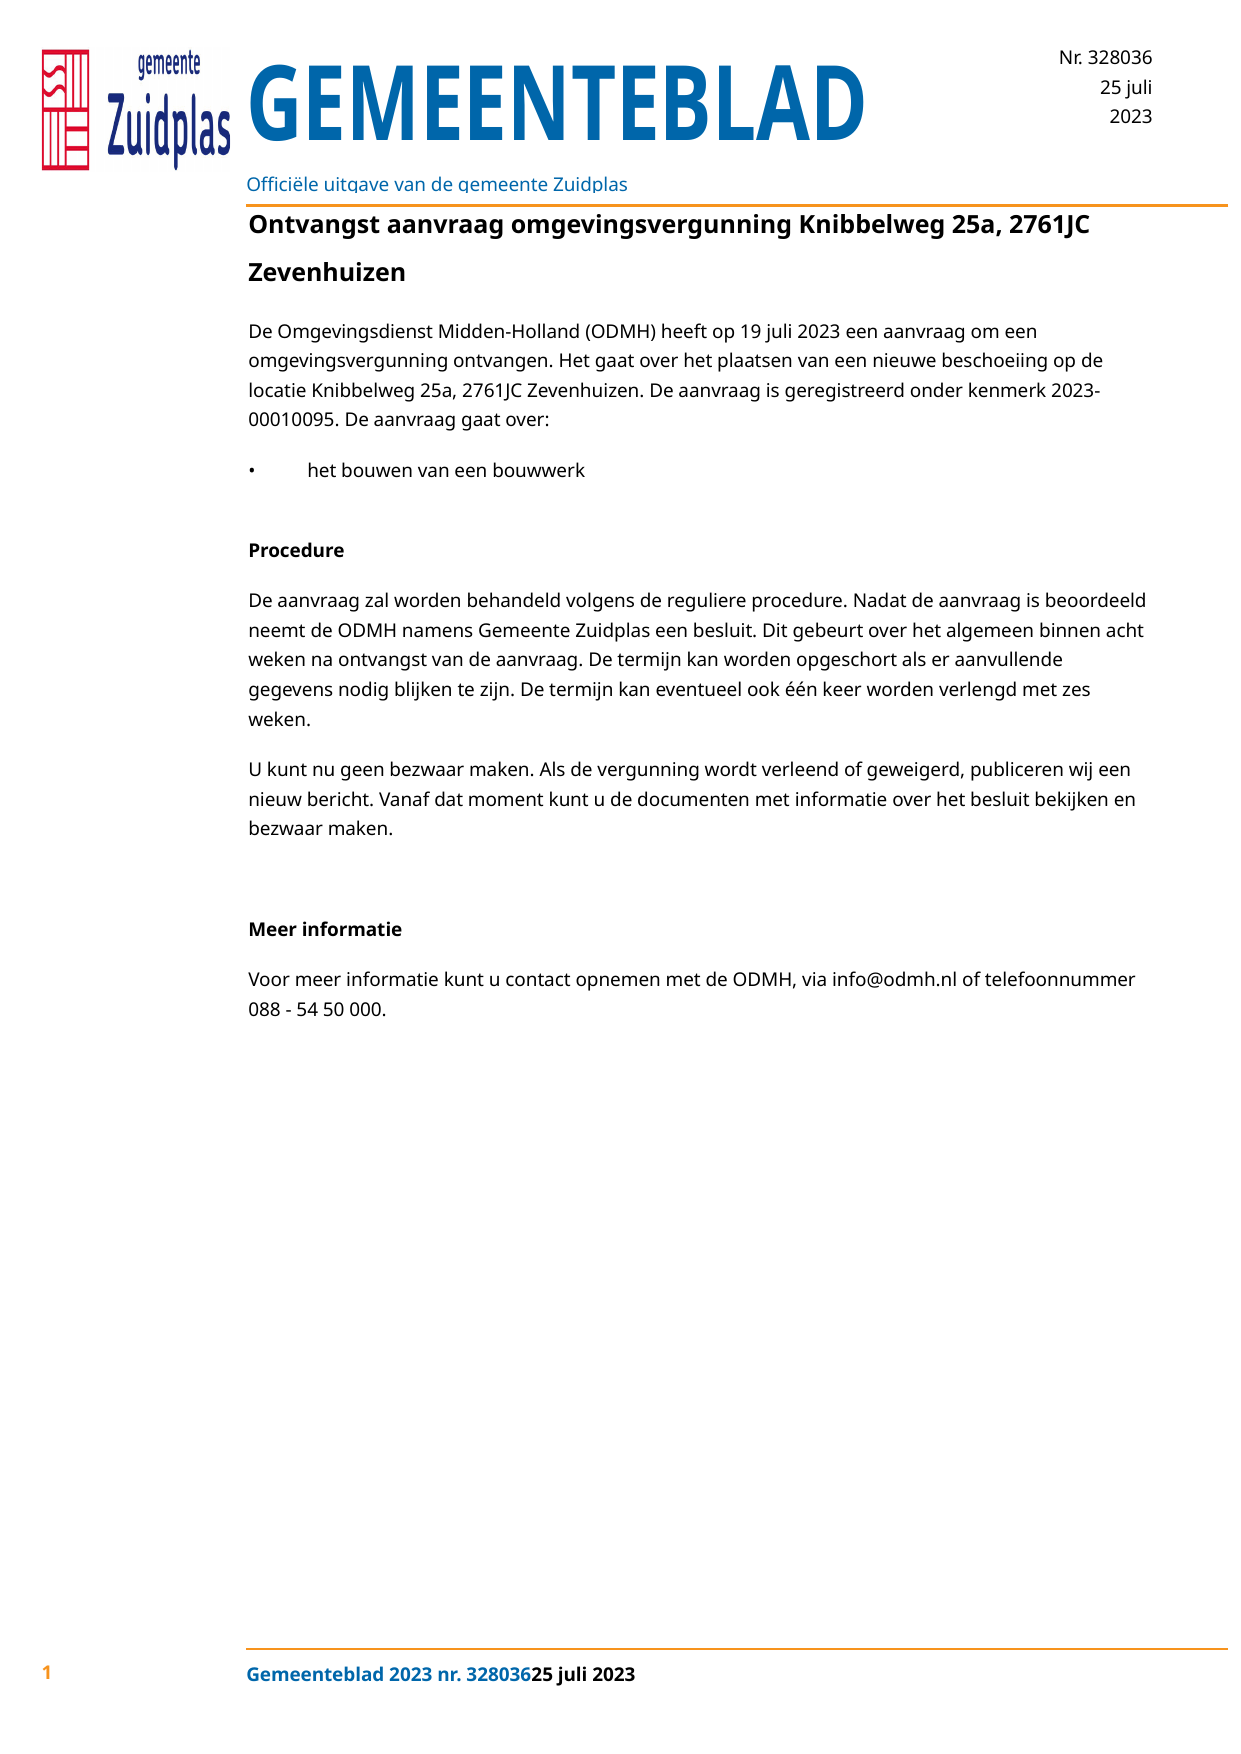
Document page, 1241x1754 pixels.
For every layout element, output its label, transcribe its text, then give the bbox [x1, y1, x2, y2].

text De aanvraag zal worden behandeld volgens de reguliere procedure. Nadat de aanvraag is beoordeeld neemt de ODMH namens Gemeente Zuidplas een besluit. Dit gebeurt over het algemeen binnen acht weken na ontvangst van de aanvraag. De termijn kan worden opgeschort als er aanvullende gegevens nodig blijken te zijn. De termijn kan eventueel ook één keer worden verlengd met zes weken. [248, 587, 1152, 732]
text Voor meer informatie kunt u contact opnemen met de ODMH, via info@odmh.nl of telefoonnummer 088 - 54 50 000. [248, 967, 1152, 1022]
text Ontvangst aanvraag omgevingsvergunning Knibbelweg 25a, 2761JC Zevenhuizen [248, 207, 1152, 288]
text Procedure [248, 537, 1152, 563]
text U kunt nu geen bezwaar maken. Als de vergunning wordt verleend of geweigerd, publiceren wij een nieuw bericht. Vanaf dat moment kunt u de documenten met informatie over het besluit bekijken en bezwaar maken. [248, 756, 1152, 841]
text Meer informatie [248, 916, 1152, 942]
list het bouwen van een bouwwerk [248, 457, 1152, 483]
picture [41, 47, 231, 172]
text De Omgevingsdienst Midden-Holland (ODMH) heeft op 19 juli 2023 een aanvraag om een omgevingsvergunning ontvangen. Het gaat over het plaatsen van een nieuwe beschoeiing op de locatie Knibbelweg 25a, 2761JC Zevenhuizen. De aanvraag is geregistreerd onder kenmerk 2023-00010095. De aanvraag gaat over: [248, 318, 1152, 432]
